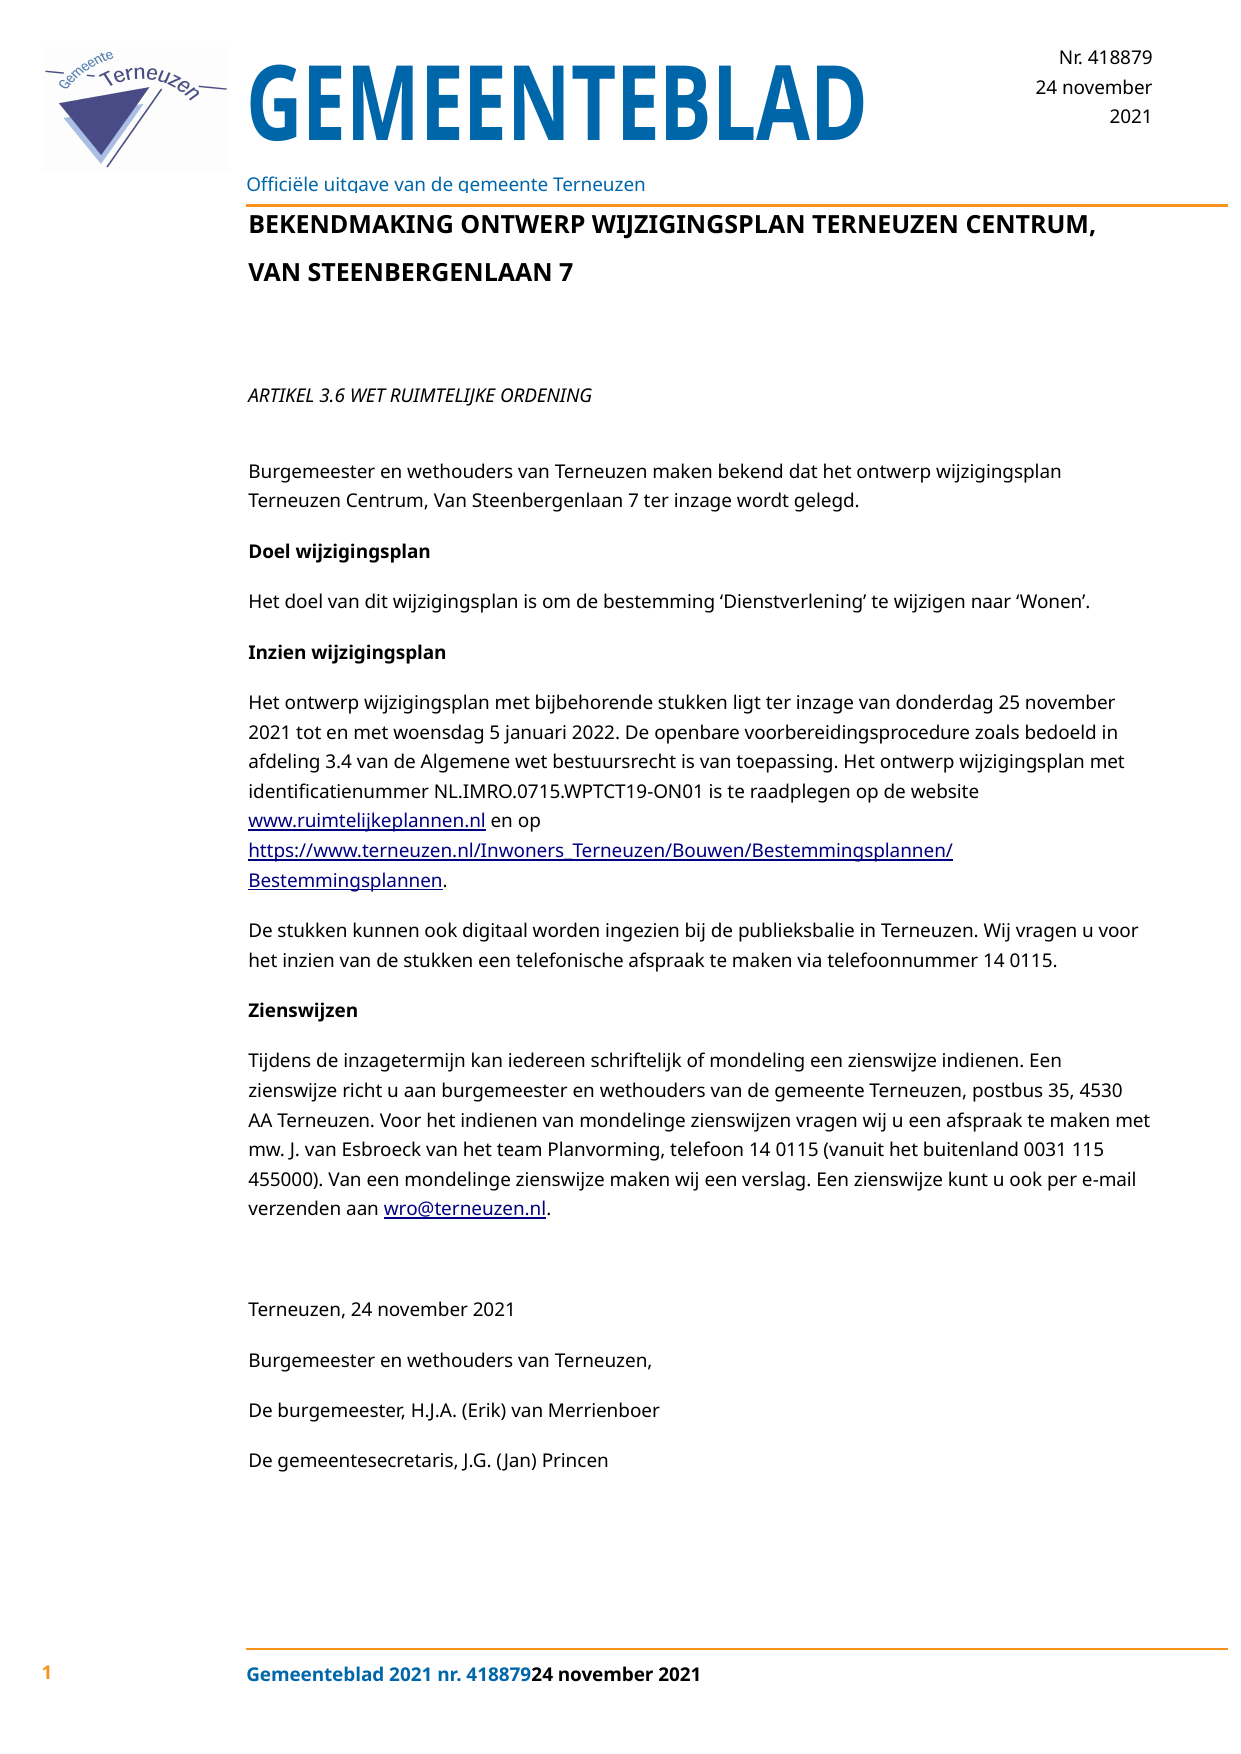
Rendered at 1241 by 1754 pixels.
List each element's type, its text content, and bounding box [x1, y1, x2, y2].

text BEKENDMAKING ONTWERP WIJZIGINGSPLAN TERNEUZEN CENTRUM, VAN STEENBERGENLAAN 7 [248, 207, 1152, 288]
text Inzien wijzigingsplan [248, 639, 1152, 664]
text De burgemeester, H.J.A. (Erik) van Merrienboer [248, 1397, 1152, 1423]
text Het ontwerp wijzigingsplan met bijbehorende stukken ligt ter inzage van donderdag 25 november 2021 tot en met woensdag 5 januari 2022. De openbare voorbereidingsprocedure zoals bedoeld in afdeling 3.4 van de Algemene wet bestuursrecht is van toepassing. Het ontwerp wijzigingsplan met identificatienummer NL.IMRO.0715.WPTCT19-ON01 is te raadplegen op de website www.ruimtelijkeplannen.nl en op https://www.terneuzen.nl/Inwoners_Terneuzen/Bouwen/Bestemmingsplannen/Bestemmingsplannen. [248, 689, 1152, 892]
text De stukken kunnen ook digitaal worden ingezien bij de publieksbalie in Terneuzen. Wij vragen u voor het inzien van de stukken een telefonische afspraak te maken via telefoonnummer 14 0115. [248, 917, 1152, 972]
text ARTIKEL 3.6 WET RUIMTELIJKE ORDENING [248, 382, 1152, 408]
text Terneuzen, 24 november 2021 [248, 1296, 1152, 1322]
text Zienswijzen [248, 997, 1152, 1023]
picture [41, 47, 231, 172]
text De gemeentesecretaris, J.G. (Jan) Princen [248, 1448, 1152, 1473]
text Burgemeester en wethouders van Terneuzen, [248, 1347, 1152, 1372]
text Tijdens de inzagetermijn kan iedereen schriftelijk of mondeling een zienswijze indienen. Een zienswijze richt u aan burgemeester en wethouders van de gemeente Terneuzen, postbus 35, 4530 AA Terneuzen. Voor het indienen van mondelinge zienswijzen vragen wij u een afspraak te maken met mw. J. van Esbroeck van het team Planvorming, telefoon 14 0115 (vanuit het buitenland 0031 115 455000). Van een mondelinge zienswijze maken wij een verslag. Een zienswijze kunt u ook per e-mail verzenden aan wro@terneuzen.nl. [248, 1048, 1152, 1221]
text Doel wijzigingsplan [248, 538, 1152, 564]
text Het doel van dit wijzigingsplan is om de bestemming ‘Dienstverlening’ te wijzigen naar ‘Wonen’. [248, 588, 1152, 614]
text Burgemeester en wethouders van Terneuzen maken bekend dat het ontwerp wijzigingsplan Terneuzen Centrum, Van Steenbergenlaan 7 ter inzage wordt gelegd. [248, 458, 1152, 513]
